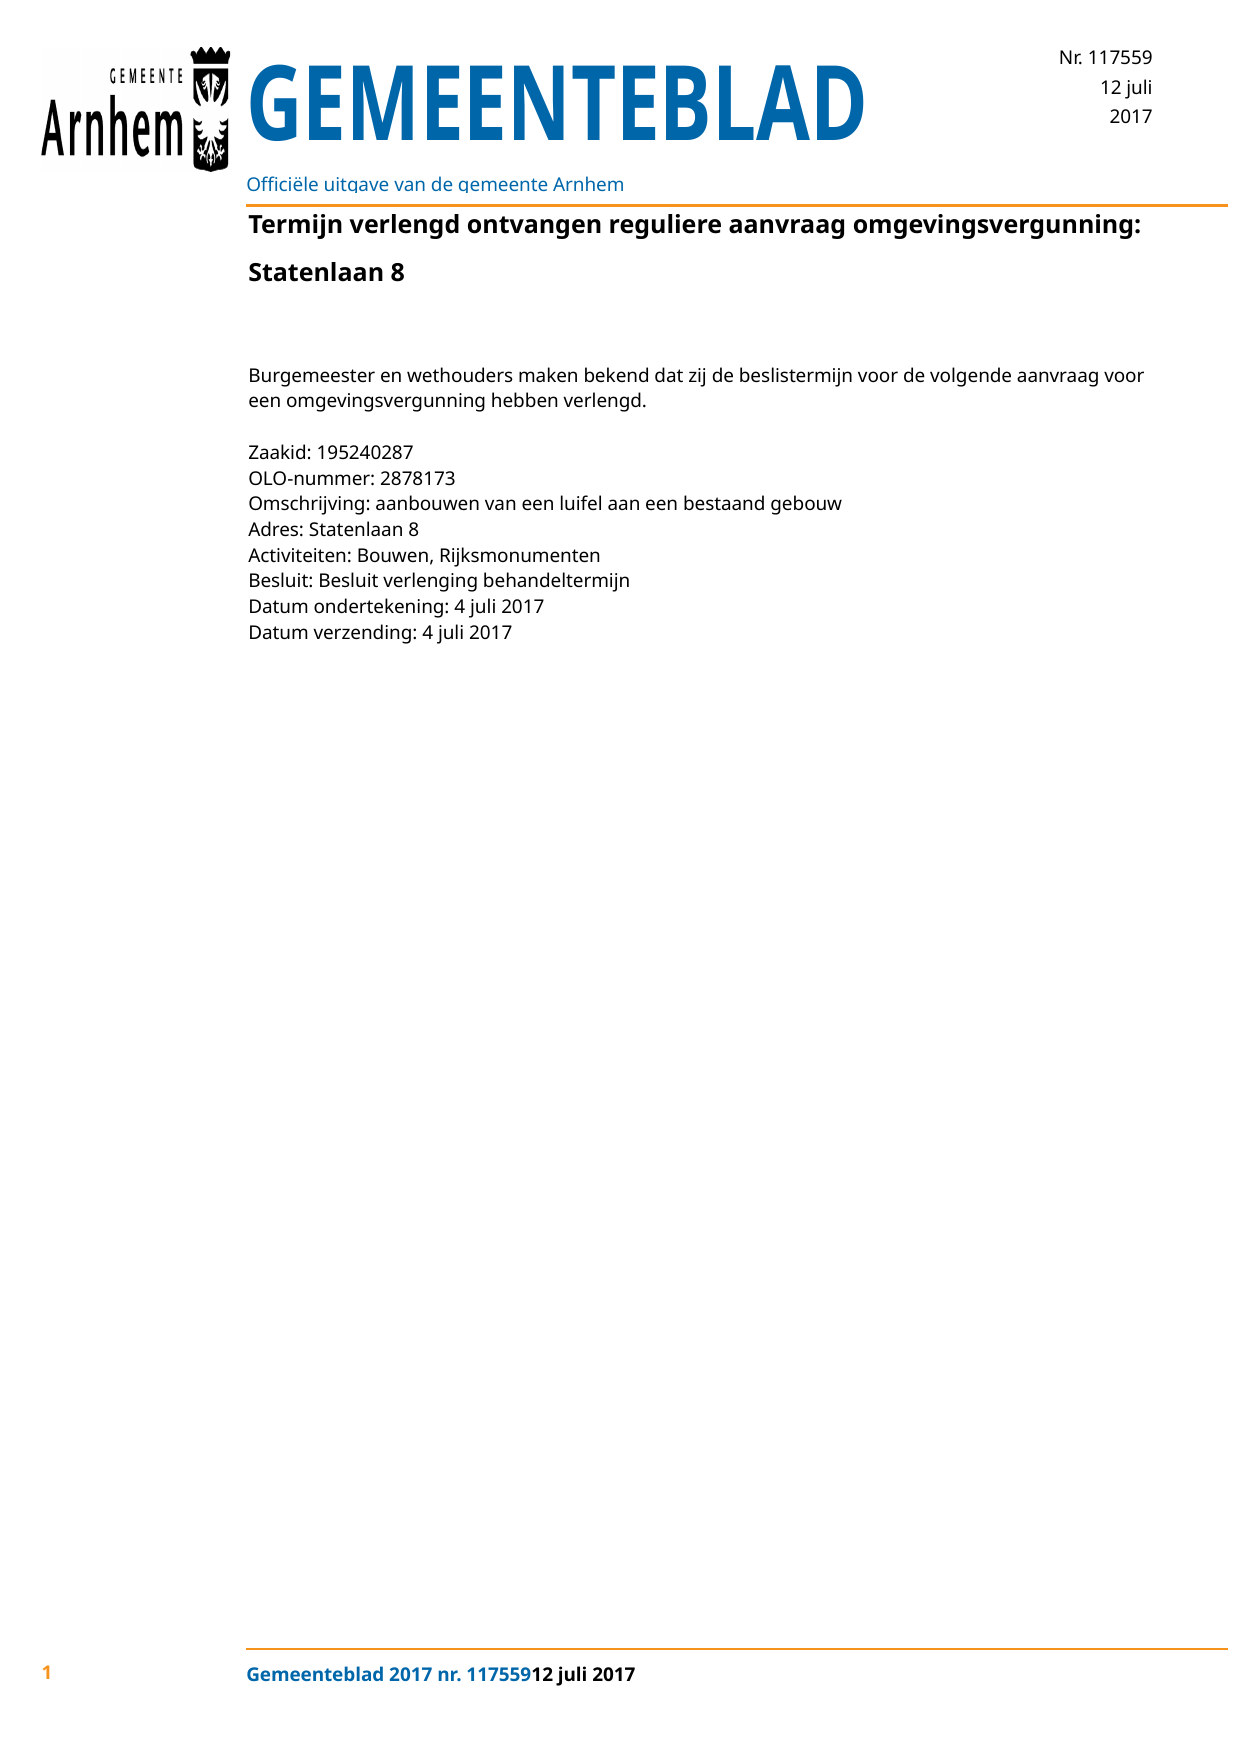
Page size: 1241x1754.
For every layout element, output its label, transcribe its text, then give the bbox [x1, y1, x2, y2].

text OLO-nummer: 2878173 [248, 465, 1152, 491]
text Datum verzending: 4 juli 2017 [248, 619, 1152, 645]
text Besluit: Besluit verlenging behandeltermijn [248, 568, 1152, 593]
text Activiteiten: Bouwen, Rijksmonumenten [248, 542, 1152, 568]
text Zaakid: 195240287 [248, 439, 1152, 465]
text Burgemeester en wethouders maken bekend dat zij de beslistermijn voor de volgende aanvraag voor een omgevingsvergunning hebben verlengd. [248, 362, 1152, 413]
text Omschrijving: aanbouwen van een luifel aan een bestaand gebouw [248, 491, 1152, 516]
picture [41, 47, 231, 172]
text Datum ondertekening: 4 juli 2017 [248, 593, 1152, 619]
text Adres: Statenlaan 8 [248, 516, 1152, 542]
text Termijn verlengd ontvangen reguliere aanvraag omgevingsvergunning: Statenlaan 8 [248, 207, 1152, 288]
